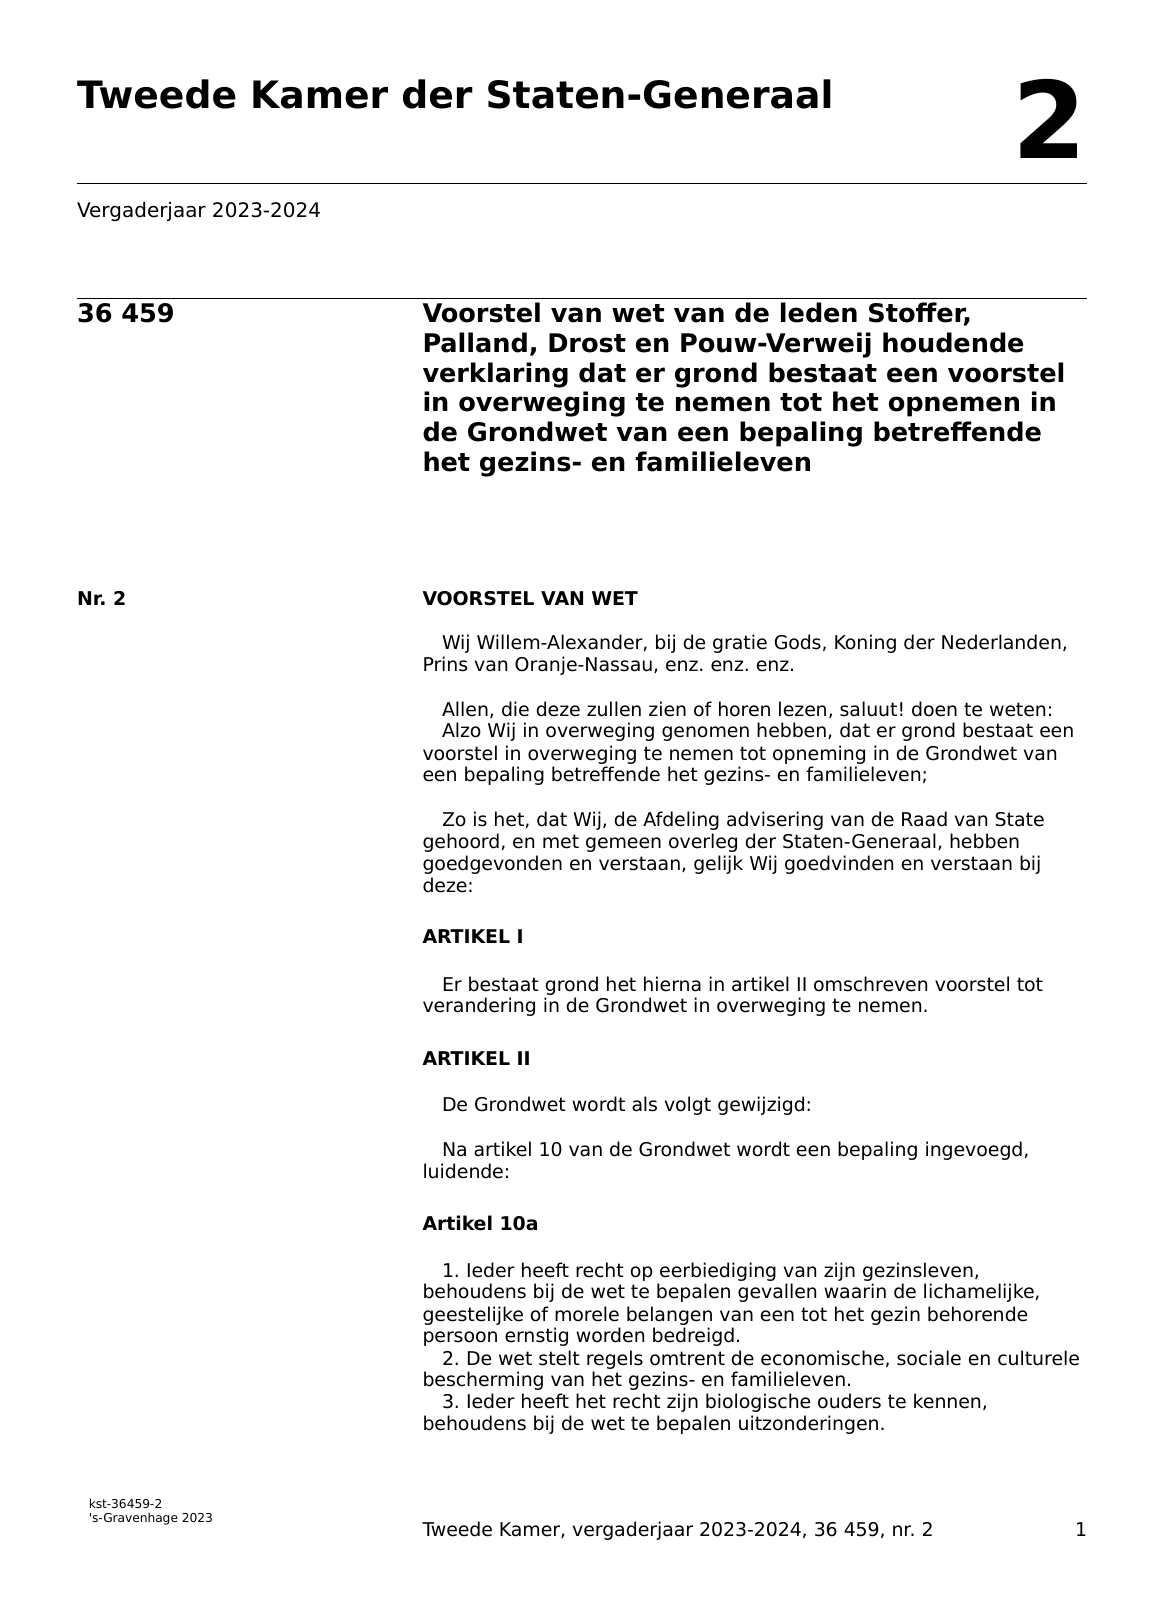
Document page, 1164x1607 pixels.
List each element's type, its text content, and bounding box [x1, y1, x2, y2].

text 3. Ieder heeft het recht zijn biologische ouders te kennen, behoudens bij de wet te bepalen uitzonderingen. [422, 1391, 1087, 1435]
text 2. De wet stelt regels omtrent de economische, sociale en culturele bescherming van het gezins- en familieleven. [422, 1347, 1087, 1391]
subtitle 36 459 Voorstel van wet van de leden Stoffer, Palland, Drost en Pouw-Verweij houdende verklaring dat er grond bestaat een voorstel in overweging te nemen tot het opnemen in de Grondwet van een bepaling betreffende het gezins- en familieleven [77, 299, 1087, 477]
text kst-36459-2 [88, 1497, 323, 1511]
table_header 2 [886, 59, 1087, 183]
table_cell Vergaderjaar 2023-2024 [77, 184, 1087, 298]
text 1. Ieder heeft recht op eerbiediging van zijn gezinsleven, behoudens bij de wet te bepalen gevallen waarin de lichamelijke, geestelijke of morele belangen van een tot het gezin behorende persoon ernstig worden bedreigd. [422, 1259, 1087, 1347]
subtitle ARTIKEL I [422, 926, 1087, 948]
text Alzo Wij in overweging genomen hebben, dat er grond bestaat een voorstel in overweging te nemen tot opneming in de Grondwet van een bepaling betreffende het gezins- en familieleven; [422, 720, 1087, 786]
text 's-Gravenhage 2023 [88, 1511, 323, 1525]
subtitle Artikel 10a [422, 1212, 1087, 1234]
text Na artikel 10 van de Grondwet wordt een bepaling ingevoegd, luidende: [422, 1138, 1087, 1182]
text Zo is het, dat Wij, de Afdeling advisering van de Raad van State gehoord, en met gemeen overleg der Staten-Generaal, hebben goedgevonden en verstaan, gelijk Wij goedvinden en verstaan bij deze: [422, 808, 1087, 896]
text Er bestaat grond het hierna in artikel II omschreven voorstel tot verandering in de Grondwet in overweging te nemen. [422, 973, 1087, 1017]
table_header Tweede Kamer der Staten-Generaal [77, 59, 886, 183]
subtitle ARTIKEL II [422, 1047, 1087, 1069]
text De Grondwet wordt als volgt gewijzigd: [422, 1094, 1087, 1116]
text Wij Willem-Alexander, bij de gratie Gods, Koning der Nederlanden, Prins van Oranje-Nassau, enz. enz. enz. [422, 632, 1087, 676]
text Allen, die deze zullen zien of horen lezen, saluut! doen te weten: [422, 698, 1087, 720]
subtitle Nr. 2 VOORSTEL VAN WET [77, 588, 1087, 610]
